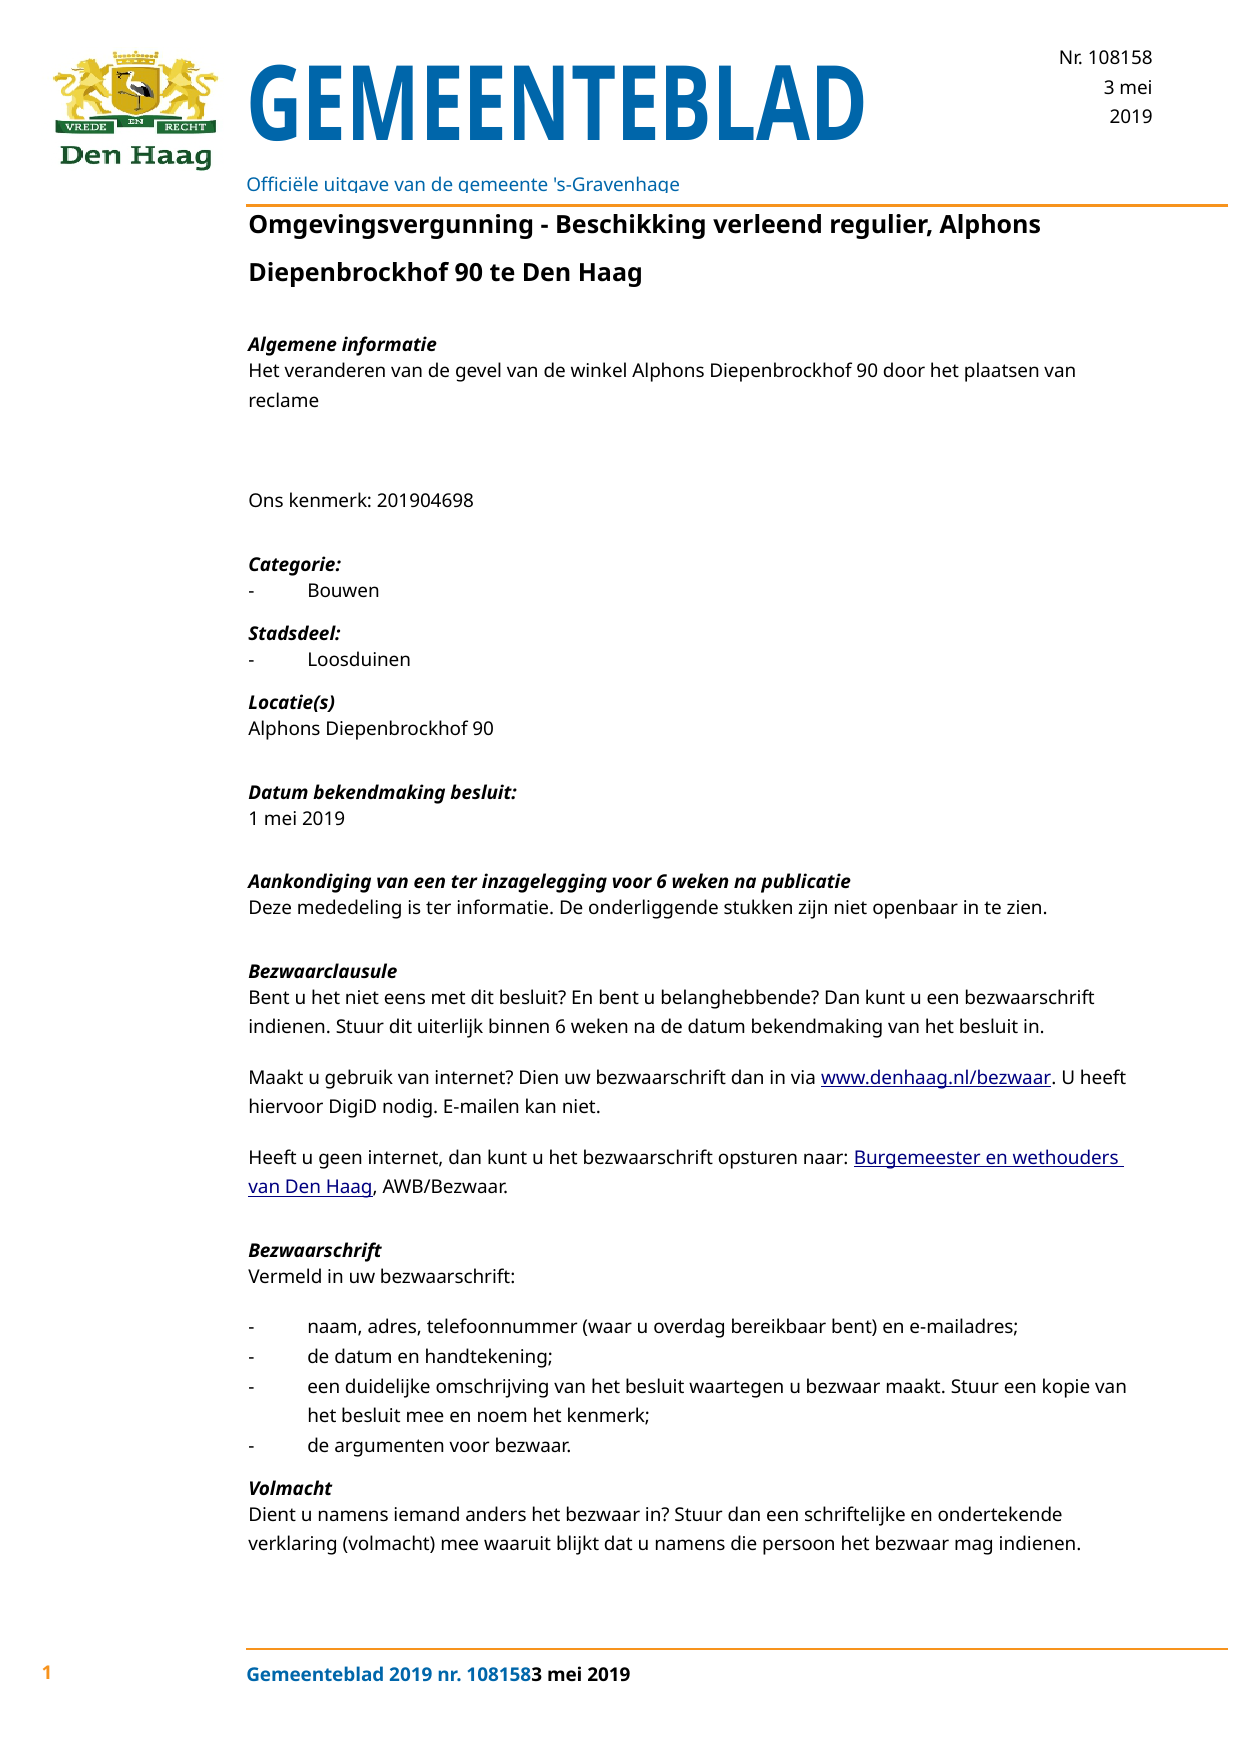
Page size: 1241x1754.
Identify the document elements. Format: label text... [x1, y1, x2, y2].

text Omgevingsvergunning - Beschikking verleend regulier, Alphons Diepenbrockhof 90 te Den Haag [248, 207, 1152, 288]
text Datum bekendmaking besluit: [248, 779, 1152, 805]
text Bezwaarclausule [248, 958, 1152, 984]
list een duidelijke omschrijving van het besluit waartegen u bezwaar maakt. Stuur een kopie van het besluit mee en noem het kenmerk; [248, 1373, 1152, 1428]
text Locatie(s) [248, 689, 1152, 715]
text Deze mededeling is ter informatie. De onderliggende stukken zijn niet openbaar in te zien. [248, 894, 1152, 920]
text Heeft u geen internet, dan kunt u het bezwaarschrift opsturen naar: Burgemeester en wethouders van Den Haag, AWB/Bezwaar. [248, 1144, 1152, 1199]
text Vermeld in uw bezwaarschrift: [248, 1263, 1152, 1289]
text 1 mei 2019 [248, 805, 1152, 830]
text Aankondiging van een ter inzagelegging voor 6 weken na publicatie [248, 869, 1152, 894]
list naam, adres, telefoonnummer (waar u overdag bereikbaar bent) en e-mailadres; [248, 1314, 1152, 1339]
text Volmacht [248, 1475, 1152, 1501]
text Het veranderen van de gevel van de winkel Alphons Diepenbrockhof 90 door het plaatsen van reclame [248, 357, 1152, 412]
text Dient u namens iemand anders het bezwaar in? Stuur dan een schriftelijke en ondertekende verklaring (volmacht) mee waaruit blijkt dat u namens die persoon het bezwaar mag indienen. [248, 1501, 1152, 1556]
text Algemene informatie [248, 331, 1152, 357]
list de datum en handtekening; [248, 1343, 1152, 1369]
text Maakt u gebruik van internet? Dien uw bezwaarschrift dan in via www.denhaag.nl/bezwaar. U heeft hiervoor DigiD nodig. E-mailen kan niet. [248, 1064, 1152, 1119]
text Ons kenmerk: 201904698 [248, 488, 1152, 513]
text Alphons Diepenbrockhof 90 [248, 715, 1152, 741]
list Loosduinen [248, 646, 1152, 672]
picture [41, 47, 231, 172]
list de argumenten voor bezwaar. [248, 1432, 1152, 1458]
text Stadsdeel: [248, 620, 1152, 646]
list Bouwen [248, 577, 1152, 603]
text Bezwaarschrift [248, 1238, 1152, 1263]
text Categorie: [248, 552, 1152, 577]
text Bent u het niet eens met dit besluit? En bent u belanghebbende? Dan kunt u een bezwaarschrift indienen. Stuur dit uiterlijk binnen 6 weken na de datum bekendmaking van het besluit in. [248, 984, 1152, 1039]
